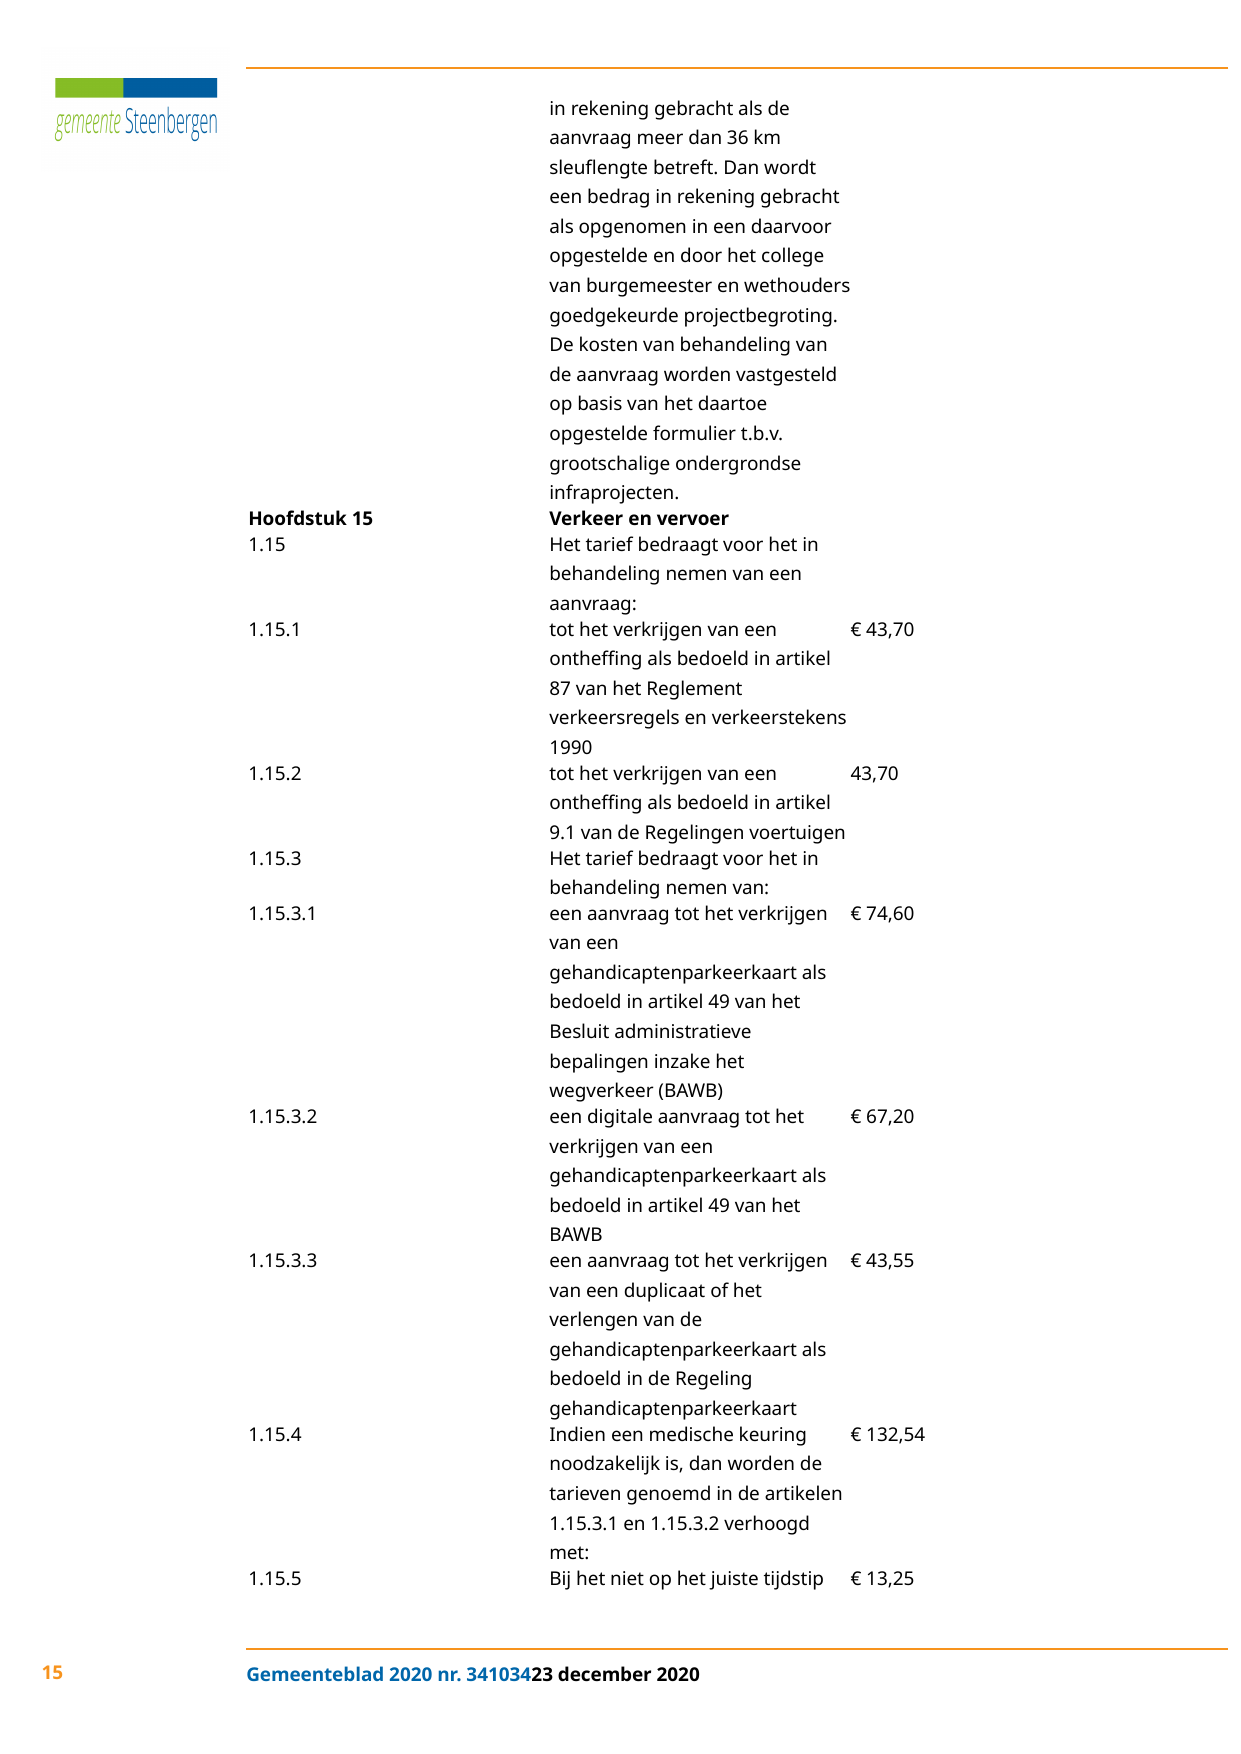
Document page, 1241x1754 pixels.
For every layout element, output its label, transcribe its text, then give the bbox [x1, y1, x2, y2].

table_cell [850, 95, 1152, 505]
table_cell een aanvraag tot het verkrijgen van een gehandicaptenparkeerkaart als bedoeld in artikel 49 van het Besluit administratieve bepalingen inzake het wegverkeer (BAWB) [549, 900, 850, 1103]
table_cell Hoofdstuk 15 [248, 505, 549, 531]
table_cell tot het verkrijgen van een ontheffing als bedoeld in artikel 87 van het Reglement verkeersregels en verkeerstekens 1990 [549, 616, 850, 760]
picture [41, 47, 231, 172]
table_cell [248, 95, 549, 505]
table_cell 1.15.3.2 [248, 1103, 549, 1247]
table_cell € 74,60 [850, 900, 1152, 1103]
table_cell Het tarief bedraagt voor het in behandeling nemen van: [549, 845, 850, 900]
table_cell Het tarief bedraagt voor het in behandeling nemen van een aanvraag: [549, 531, 850, 616]
table_cell 1.15.4 [248, 1421, 549, 1565]
table_cell tot het verkrijgen van een ontheffing als bedoeld in artikel 9.1 van de Regelingen voertuigen [549, 760, 850, 845]
table_cell [850, 845, 1152, 900]
table_cell 1.15.5 [248, 1565, 549, 1591]
table_cell [850, 531, 1152, 616]
table_cell 1.15.2 [248, 760, 549, 845]
table_cell een digitale aanvraag tot het verkrijgen van een gehandicaptenparkeerkaart als bedoeld in artikel 49 van het BAWB [549, 1103, 850, 1247]
table_cell 1.15.3.3 [248, 1247, 549, 1421]
table_cell 1.15.1 [248, 616, 549, 760]
table_cell € 43,70 [850, 616, 1152, 760]
table_cell 1.15.3.1 [248, 900, 549, 1103]
table_cell Indien een medische keuring noodzakelijk is, dan worden de tarieven genoemd in de artikelen 1.15.3.1 en 1.15.3.2 verhoogd met: [549, 1421, 850, 1565]
table_cell [850, 505, 1152, 531]
table_cell Bij het niet op het juiste tijdstip [549, 1565, 850, 1591]
table_cell € 43,55 [850, 1247, 1152, 1421]
table_cell 43,70 [850, 760, 1152, 845]
table_cell Verkeer en vervoer [549, 505, 850, 531]
table_cell € 67,20 [850, 1103, 1152, 1247]
table_cell 1.15 [248, 531, 549, 616]
table_cell € 13,25 [850, 1565, 1152, 1591]
table_cell € 132,54 [850, 1421, 1152, 1565]
table_cell een aanvraag tot het verkrijgen van een duplicaat of het verlengen van de gehandicaptenparkeerkaart als bedoeld in de Regeling gehandicaptenparkeerkaart [549, 1247, 850, 1421]
table_cell in rekening gebracht als de aanvraag meer dan 36 km sleuflengte betreft. Dan wordt een bedrag in rekening gebracht als opgenomen in een daarvoor opgestelde en door het college van burgemeester en wethouders goedgekeurde projectbegroting. De kosten van behandeling van de aanvraag worden vastgesteld op basis van het daartoe opgestelde formulier t.b.v. grootschalige ondergrondse infraprojecten. [549, 95, 850, 505]
table_cell 1.15.3 [248, 845, 549, 900]
